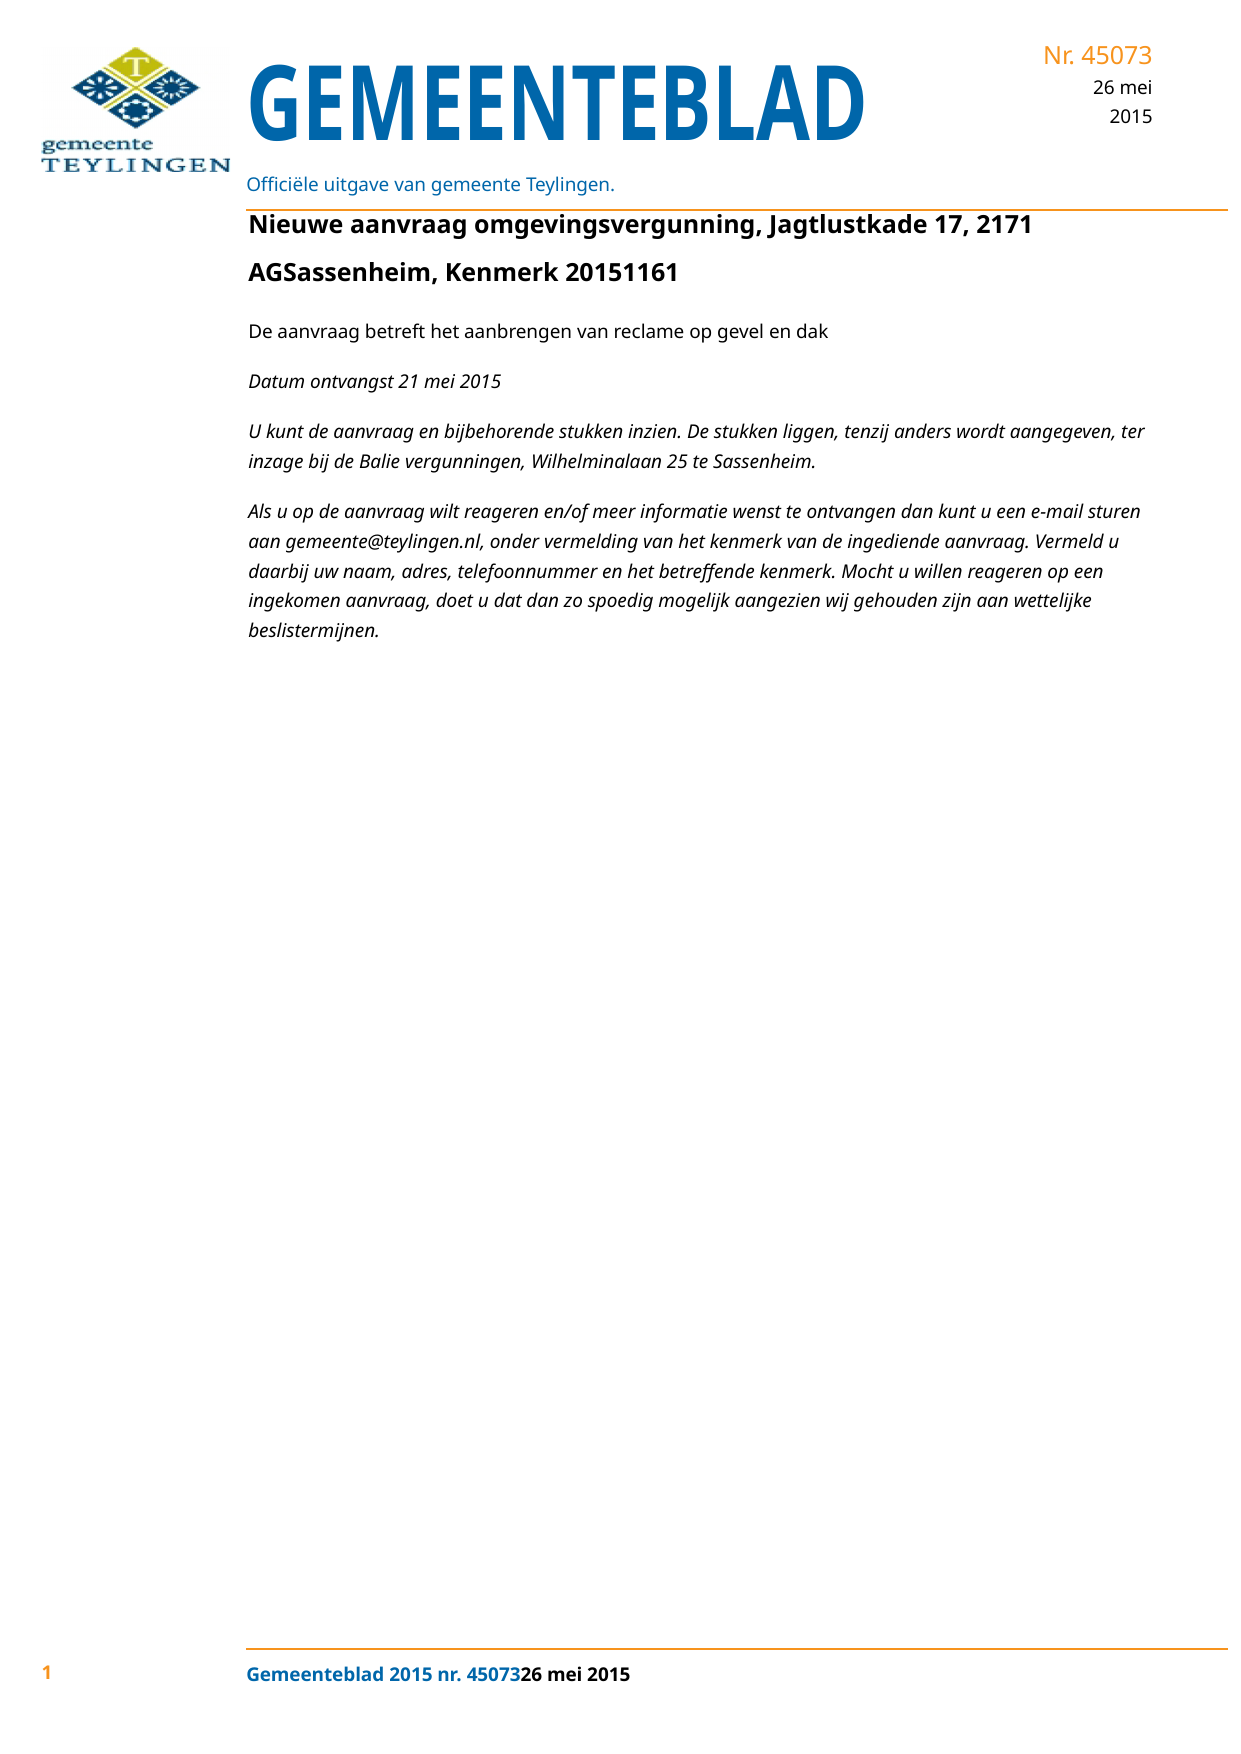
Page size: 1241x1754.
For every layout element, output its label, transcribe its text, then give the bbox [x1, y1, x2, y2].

text Nieuwe aanvraag omgevingsvergunning, Jagtlustkade 17, 2171 AGSassenheim, Kenmerk 20151161 [248, 211, 1152, 288]
text De aanvraag betreft het aanbrengen van reclame op gevel en dak [248, 318, 1152, 344]
text U kunt de aanvraag en bijbehorende stukken inzien. De stukken liggen, tenzij anders wordt aangegeven, ter inzage bij de Balie vergunningen, Wilhelminalaan 25 te Sassenheim. [248, 419, 1152, 474]
text Als u op de aanvraag wilt reageren en/of meer informatie wenst te ontvangen dan kunt u een e-mail sturen aan gemeente@teylingen.nl, onder vermelding van het kenmerk van de ingediende aanvraag. Vermeld u daarbij uw naam, adres, telefoonnummer en het betreffende kenmerk. Mocht u willen reageren op een ingekomen aanvraag, doet u dat dan zo spoedig mogelijk aangezien wij gehouden zijn aan wettelijke beslistermijnen. [248, 499, 1152, 643]
picture [41, 47, 231, 172]
text Datum ontvangst 21 mei 2015 [248, 368, 1152, 394]
